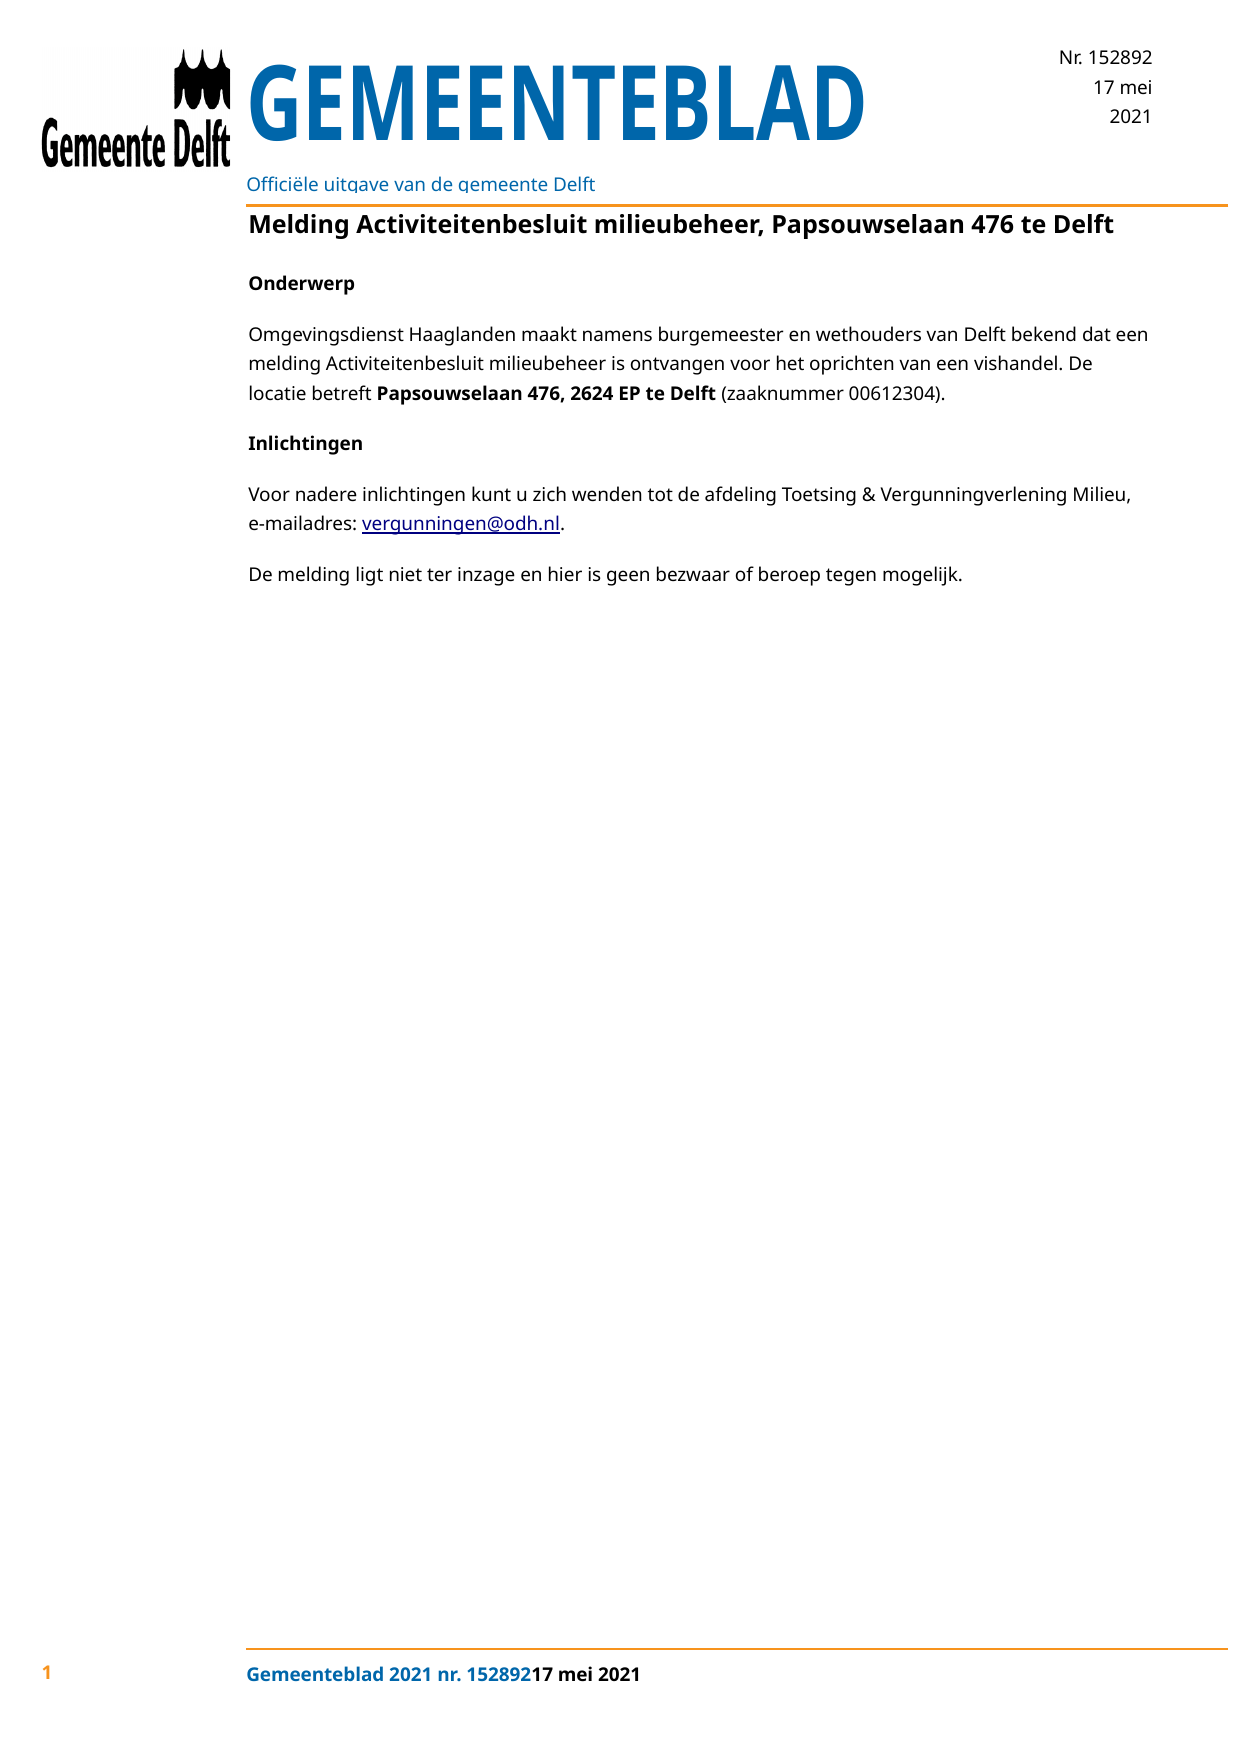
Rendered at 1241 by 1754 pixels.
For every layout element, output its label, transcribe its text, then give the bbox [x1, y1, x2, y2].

text Onderwerp [248, 270, 1152, 296]
text Melding Activiteitenbesluit milieubeheer, Papsouwselaan 476 te Delft [248, 207, 1152, 241]
picture [41, 47, 231, 172]
text De melding ligt niet ter inzage en hier is geen bezwaar of beroep tegen mogelijk. [248, 561, 1152, 586]
text Voor nadere inlichtingen kunt u zich wenden tot de afdeling Toetsing & Vergunningverlening Milieu, e-mailadres: vergunningen@odh.nl. [248, 481, 1152, 536]
text Inlichtingen [248, 430, 1152, 456]
text Omgevingsdienst Haaglanden maakt namens burgemeester en wethouders van Delft bekend dat een melding Activiteitenbesluit milieubeheer is ontvangen voor het oprichten van een vishandel. De locatie betreft Papsouwselaan 476, 2624 EP te Delft (zaaknummer 00612304). [248, 321, 1152, 406]
